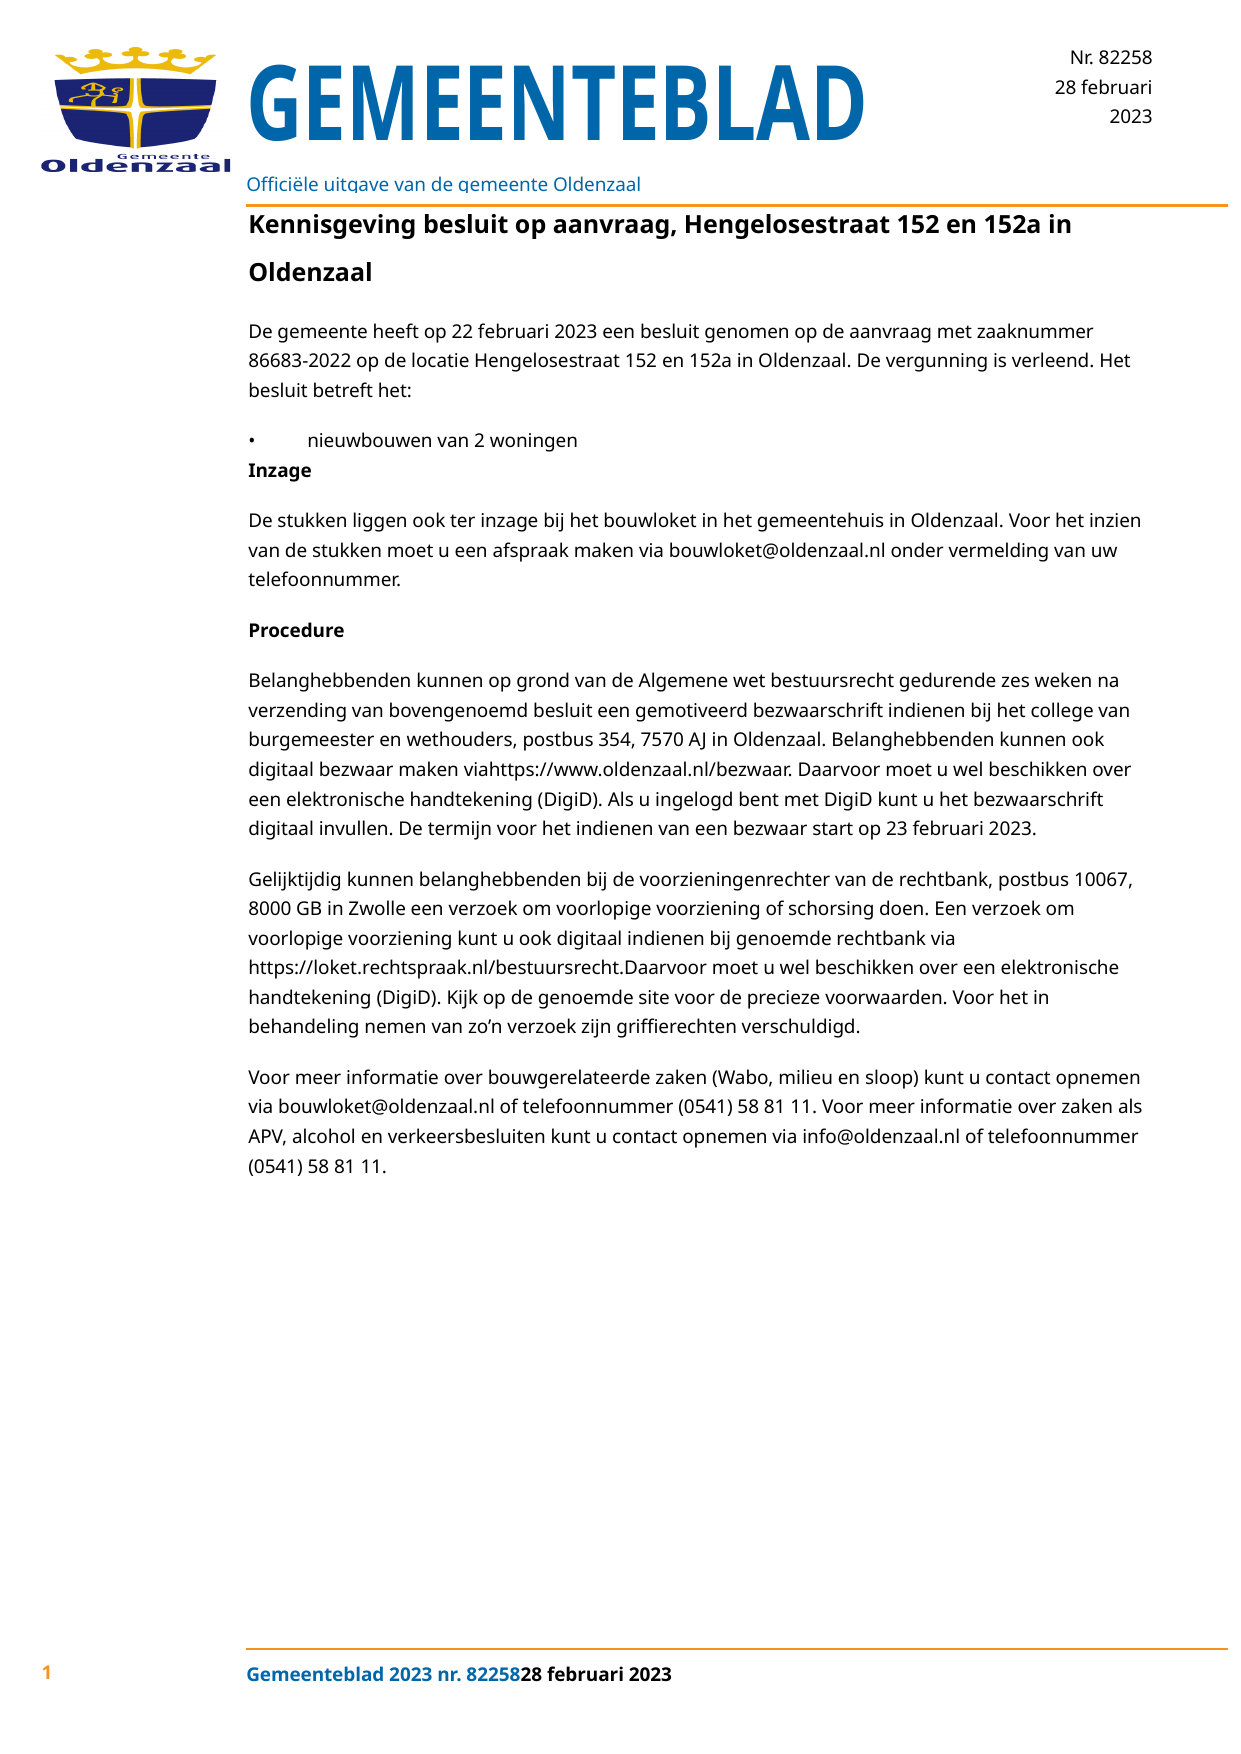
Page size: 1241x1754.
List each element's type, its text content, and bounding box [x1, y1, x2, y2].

text De stukken liggen ook ter inzage bij het bouwloket in het gemeentehuis in Oldenzaal. Voor het inzien van de stukken moet u een afspraak maken via bouwloket@oldenzaal.nl onder vermelding van uw telefoonnummer. [248, 507, 1152, 592]
text Voor meer informatie over bouwgerelateerde zaken (Wabo, milieu en sloop) kunt u contact opnemen via bouwloket@oldenzaal.nl of telefoonnummer (0541) 58 81 11. Voor meer informatie over zaken als APV, alcohol en verkeersbesluiten kunt u contact opnemen via info@oldenzaal.nl of telefoonnummer (0541) 58 81 11. [248, 1064, 1152, 1179]
list nieuwbouwen van 2 woningen [248, 427, 1152, 453]
text Belanghebbenden kunnen op grond van de Algemene wet bestuursrecht gedurende zes weken na verzending van bovengenoemd besluit een gemotiveerd bezwaarschrift indienen bij het college van burgemeester en wethouders, postbus 354, 7570 AJ in Oldenzaal. Belanghebbenden kunnen ook digitaal bezwaar maken viahttps://www.oldenzaal.nl/bezwaar. Daarvoor moet u wel beschikken over een elektronische handtekening (DigiD). Als u ingelogd bent met DigiD kunt u het bezwaarschrift digitaal invullen. De termijn voor het indienen van een bezwaar start op 23 februari 2023. [248, 667, 1152, 841]
text Gelijktijdig kunnen belanghebbenden bij de voorzieningenrechter van de rechtbank, postbus 10067, 8000 GB in Zwolle een verzoek om voorlopige voorziening of schorsing doen. Een verzoek om voorlopige voorziening kunt u ook digitaal indienen bij genoemde rechtbank via https://loket.rechtspraak.nl/bestuursrecht.Daarvoor moet u wel beschikken over een elektronische handtekening (DigiD). Kijk op de genoemde site voor de precieze voorwaarden. Voor het in behandeling nemen van zo’n verzoek zijn griffierechten verschuldigd. [248, 866, 1152, 1039]
text Procedure [248, 617, 1152, 643]
text Inzage [248, 457, 1152, 483]
text Kennisgeving besluit op aanvraag, Hengelosestraat 152 en 152a in Oldenzaal [248, 207, 1152, 288]
picture [41, 47, 231, 172]
text De gemeente heeft op 22 februari 2023 een besluit genomen op de aanvraag met zaaknummer 86683-2022 op de locatie Hengelosestraat 152 en 152a in Oldenzaal. De vergunning is verleend. Het besluit betreft het: [248, 318, 1152, 403]
